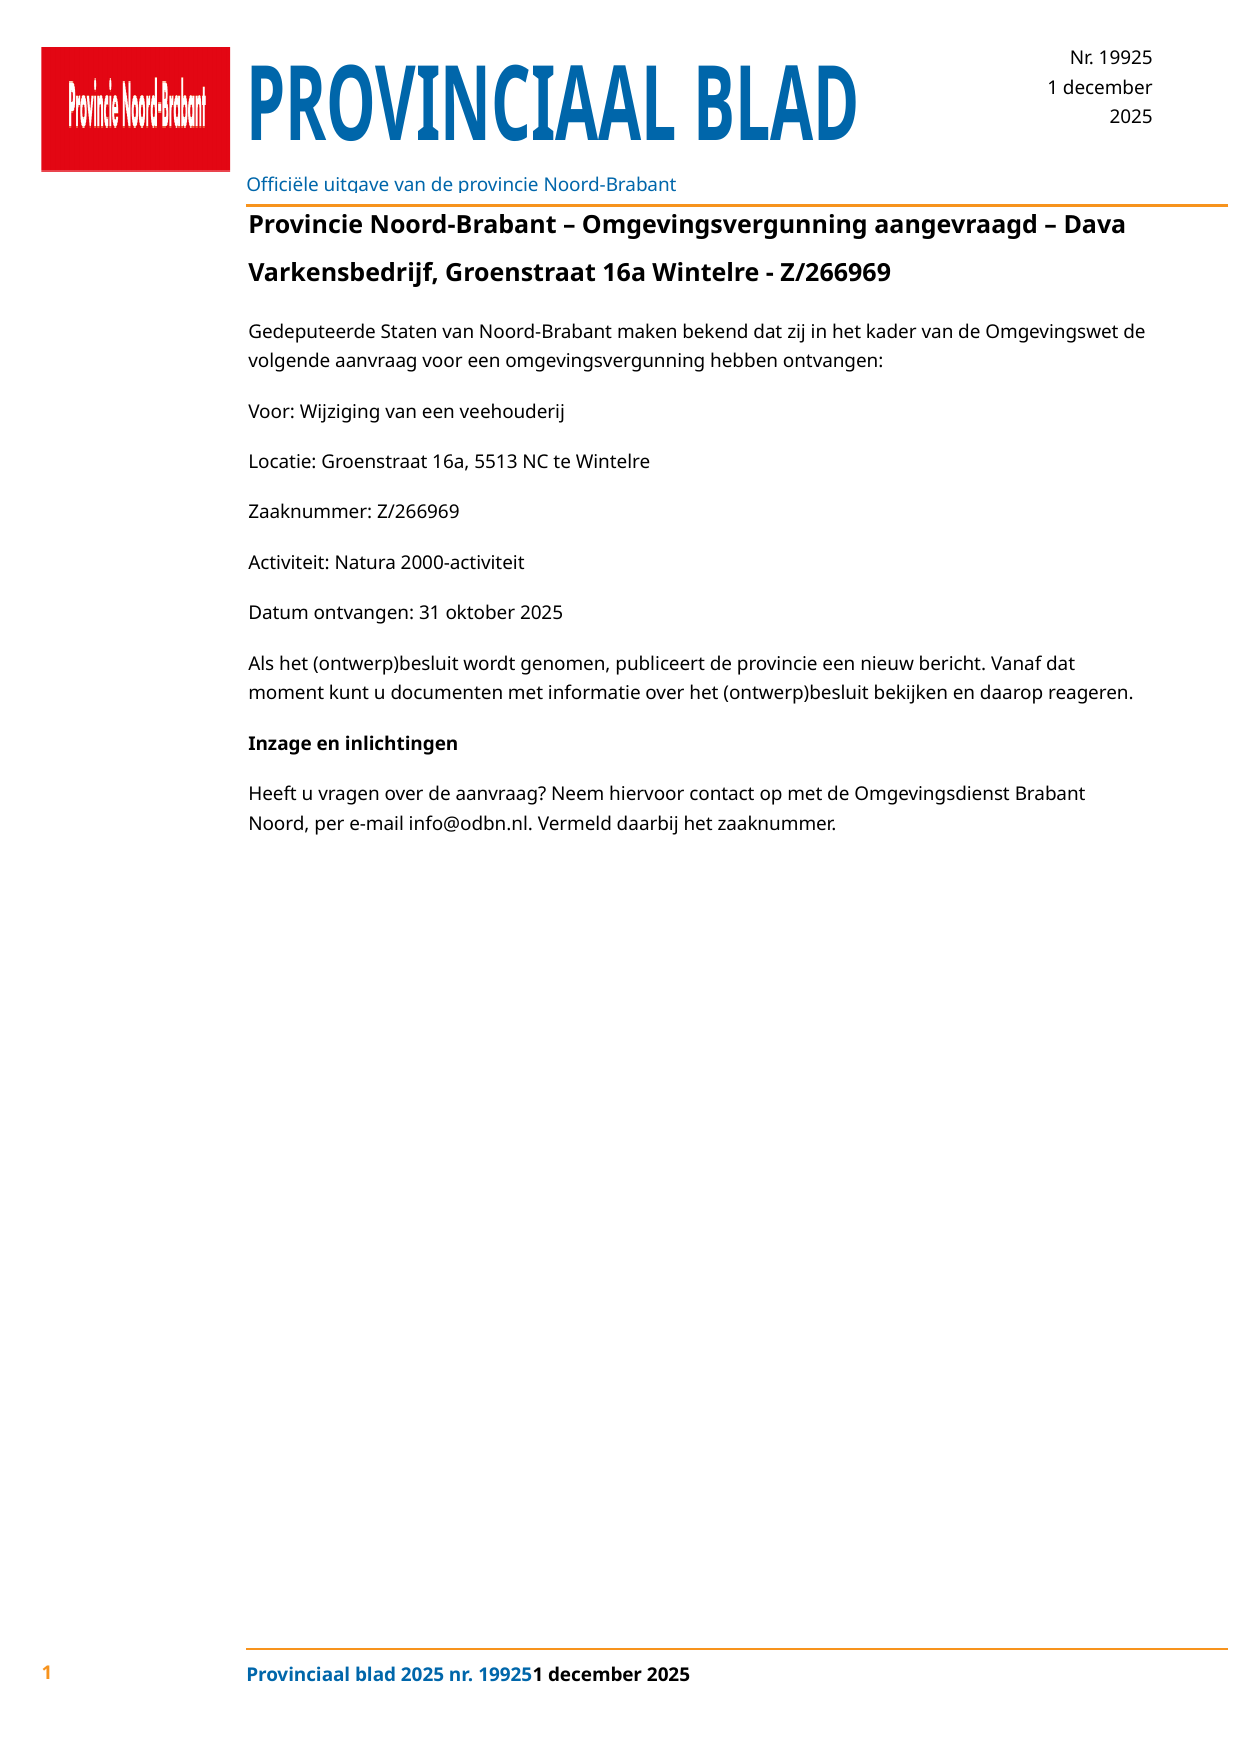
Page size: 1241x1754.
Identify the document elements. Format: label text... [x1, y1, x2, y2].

text Voor: Wijziging van een veehouderij [248, 398, 1152, 424]
text Activiteit: Natura 2000-activiteit [248, 549, 1152, 575]
text Locatie: Groenstraat 16a, 5513 NC te Wintelre [248, 448, 1152, 474]
text Als het (ontwerp)besluit wordt genomen, publiceert de provincie een nieuw bericht. Vanaf dat moment kunt u documenten met informatie over het (ontwerp)besluit bekijken en daarop reageren. [248, 650, 1152, 705]
text Heeft u vragen over de aanvraag? Neem hiervoor contact op met de Omgevingsdienst Brabant Noord, per e-mail info@odbn.nl. Vermeld daarbij het zaaknummer. [248, 780, 1152, 836]
text Provincie Noord-Brabant – Omgevingsvergunning aangevraagd – Dava Varkensbedrijf, Groenstraat 16a Wintelre - Z/266969 [248, 207, 1152, 288]
text Datum ontvangen: 31 oktober 2025 [248, 599, 1152, 625]
picture [41, 47, 231, 172]
text Zaaknummer: Z/266969 [248, 499, 1152, 524]
text Inzage en inlichtingen [248, 730, 1152, 756]
text Gedeputeerde Staten van Noord-Brabant maken bekend dat zij in het kader van de Omgevingswet de volgende aanvraag voor een omgevingsvergunning hebben ontvangen: [248, 318, 1152, 373]
